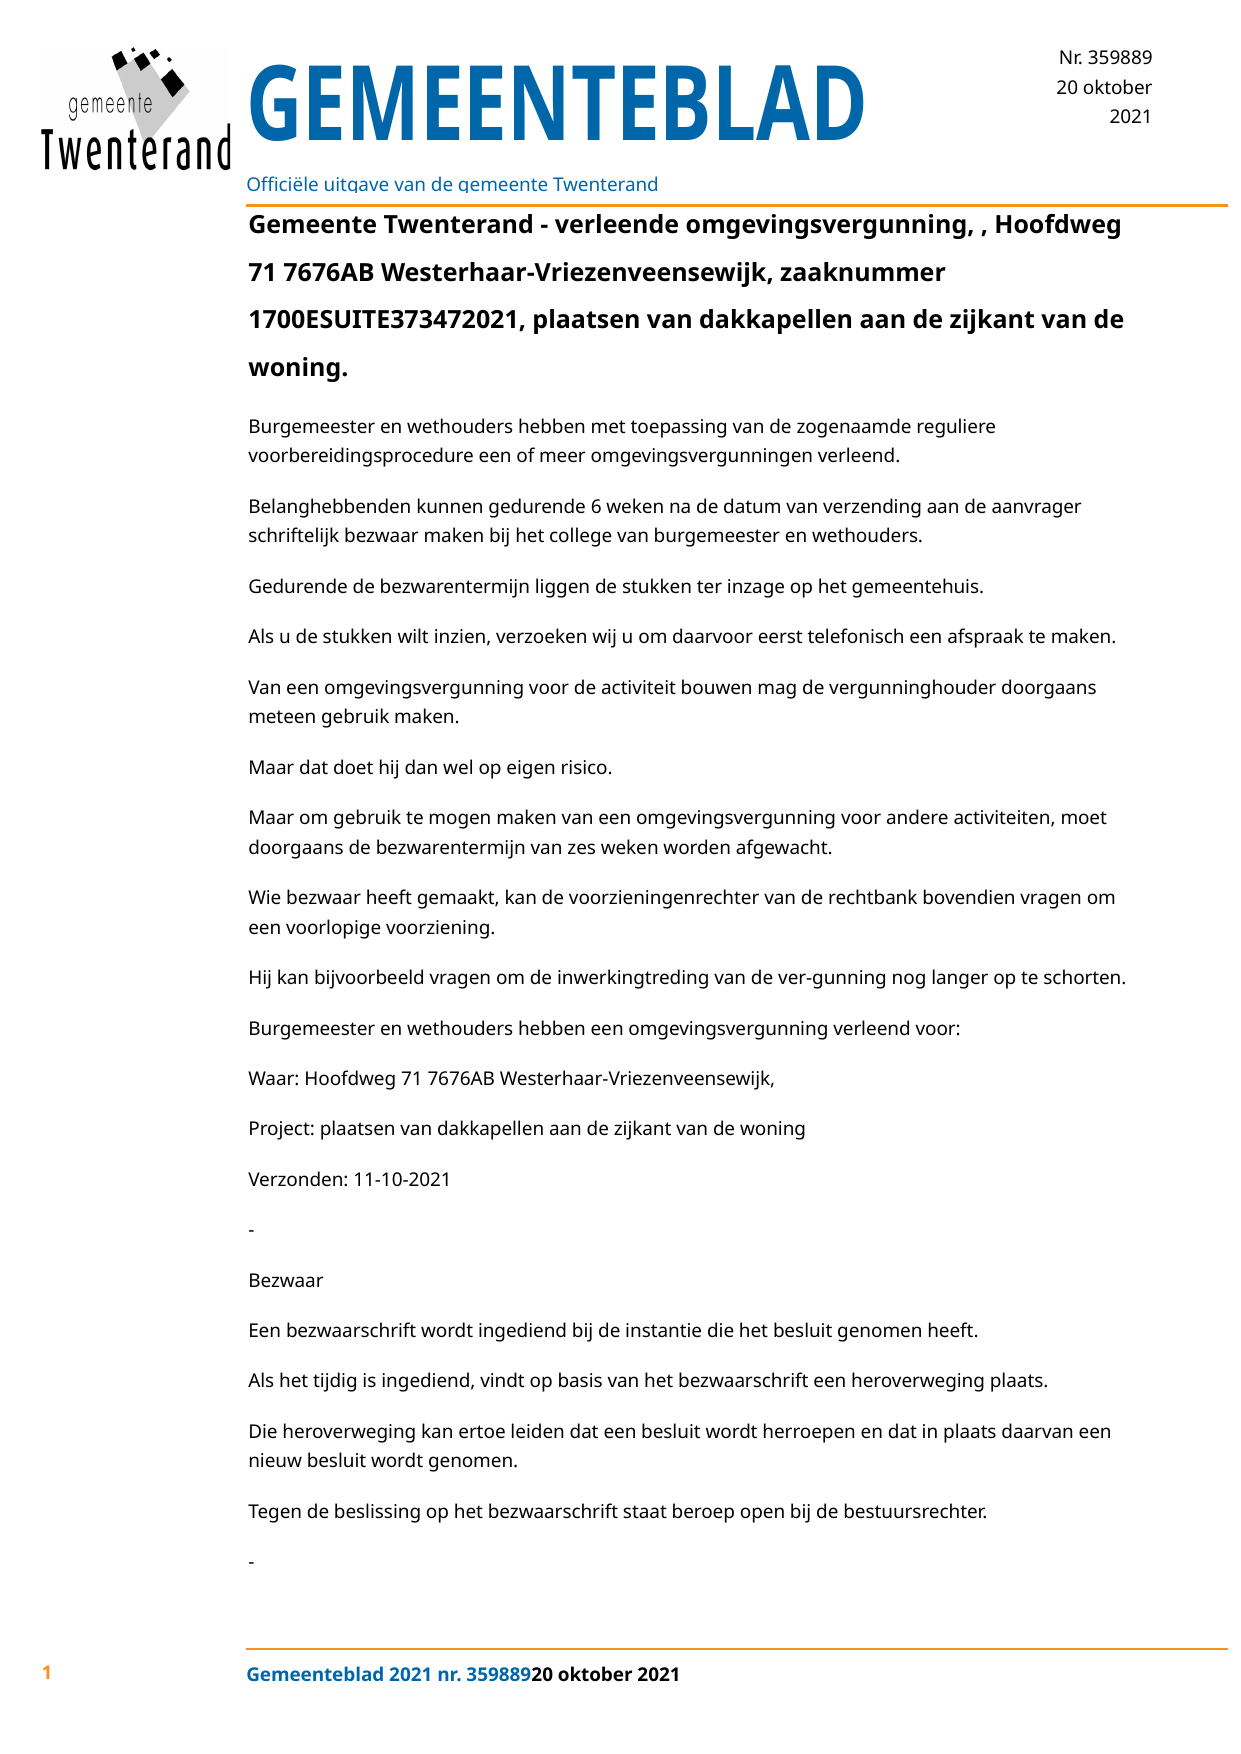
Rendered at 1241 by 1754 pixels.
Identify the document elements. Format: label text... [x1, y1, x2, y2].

text Van een omgevingsvergunning voor de activiteit bouwen mag de vergunninghouder doorgaans meteen gebruik maken. [248, 674, 1152, 729]
text Maar om gebruik te mogen maken van een omgevingsvergunning voor andere activiteiten, moet doorgaans de bezwarentermijn van zes weken worden afgewacht. [248, 804, 1152, 860]
text Die heroverweging kan ertoe leiden dat een besluit wordt herroepen en dat in plaats daarvan een nieuw besluit wordt genomen. [248, 1418, 1152, 1473]
text - [248, 1216, 1152, 1242]
text Wie bezwaar heeft gemaakt, kan de voorzieningenrechter van de rechtbank bovendien vragen om een voorlopige voorziening. [248, 884, 1152, 940]
text Burgemeester en wethouders hebben met toepassing van de zogenaamde reguliere voorbereidingsprocedure een of meer omgevingsvergunningen verleend. [248, 413, 1152, 468]
text Project: plaatsen van dakkapellen aan de zijkant van de woning [248, 1116, 1152, 1141]
text Tegen de beslissing op het bezwaarschrift staat beroep open bij de bestuursrechter. [248, 1498, 1152, 1524]
text Belanghebbenden kunnen gedurende 6 weken na de datum van verzending aan de aanvrager schriftelijk bezwaar maken bij het college van burgemeester en wethouders. [248, 493, 1152, 548]
text Als u de stukken wilt inzien, verzoeken wij u om daarvoor eerst telefonisch een afspraak te maken. [248, 623, 1152, 649]
text - [248, 1548, 1152, 1574]
picture [41, 47, 231, 172]
text Waar: Hoofdweg 71 7676AB Westerhaar-Vriezenveensewijk, [248, 1065, 1152, 1091]
text Een bezwaarschrift wordt ingediend bij de instantie die het besluit genomen heeft. [248, 1317, 1152, 1343]
text Maar dat doet hij dan wel op eigen risico. [248, 754, 1152, 780]
text Bezwaar [248, 1267, 1152, 1293]
text Gedurende de bezwarentermijn liggen de stukken ter inzage op het gemeentehuis. [248, 573, 1152, 599]
text Gemeente Twenterand - verleende omgevingsvergunning, , Hoofdweg 71 7676AB Westerhaar-Vriezenveensewijk, zaaknummer 1700ESUITE373472021, plaatsen van dakkapellen aan de zijkant van de woning. [248, 207, 1152, 384]
text Hij kan bijvoorbeeld vragen om de inwerkingtreding van de ver-gunning nog langer op te schorten. [248, 964, 1152, 990]
text Burgemeester en wethouders hebben een omgevingsvergunning verleend voor: [248, 1015, 1152, 1041]
text Verzonden: 11-10-2021 [248, 1166, 1152, 1192]
text Als het tijdig is ingediend, vindt op basis van het bezwaarschrift een heroverweging plaats. [248, 1368, 1152, 1393]
